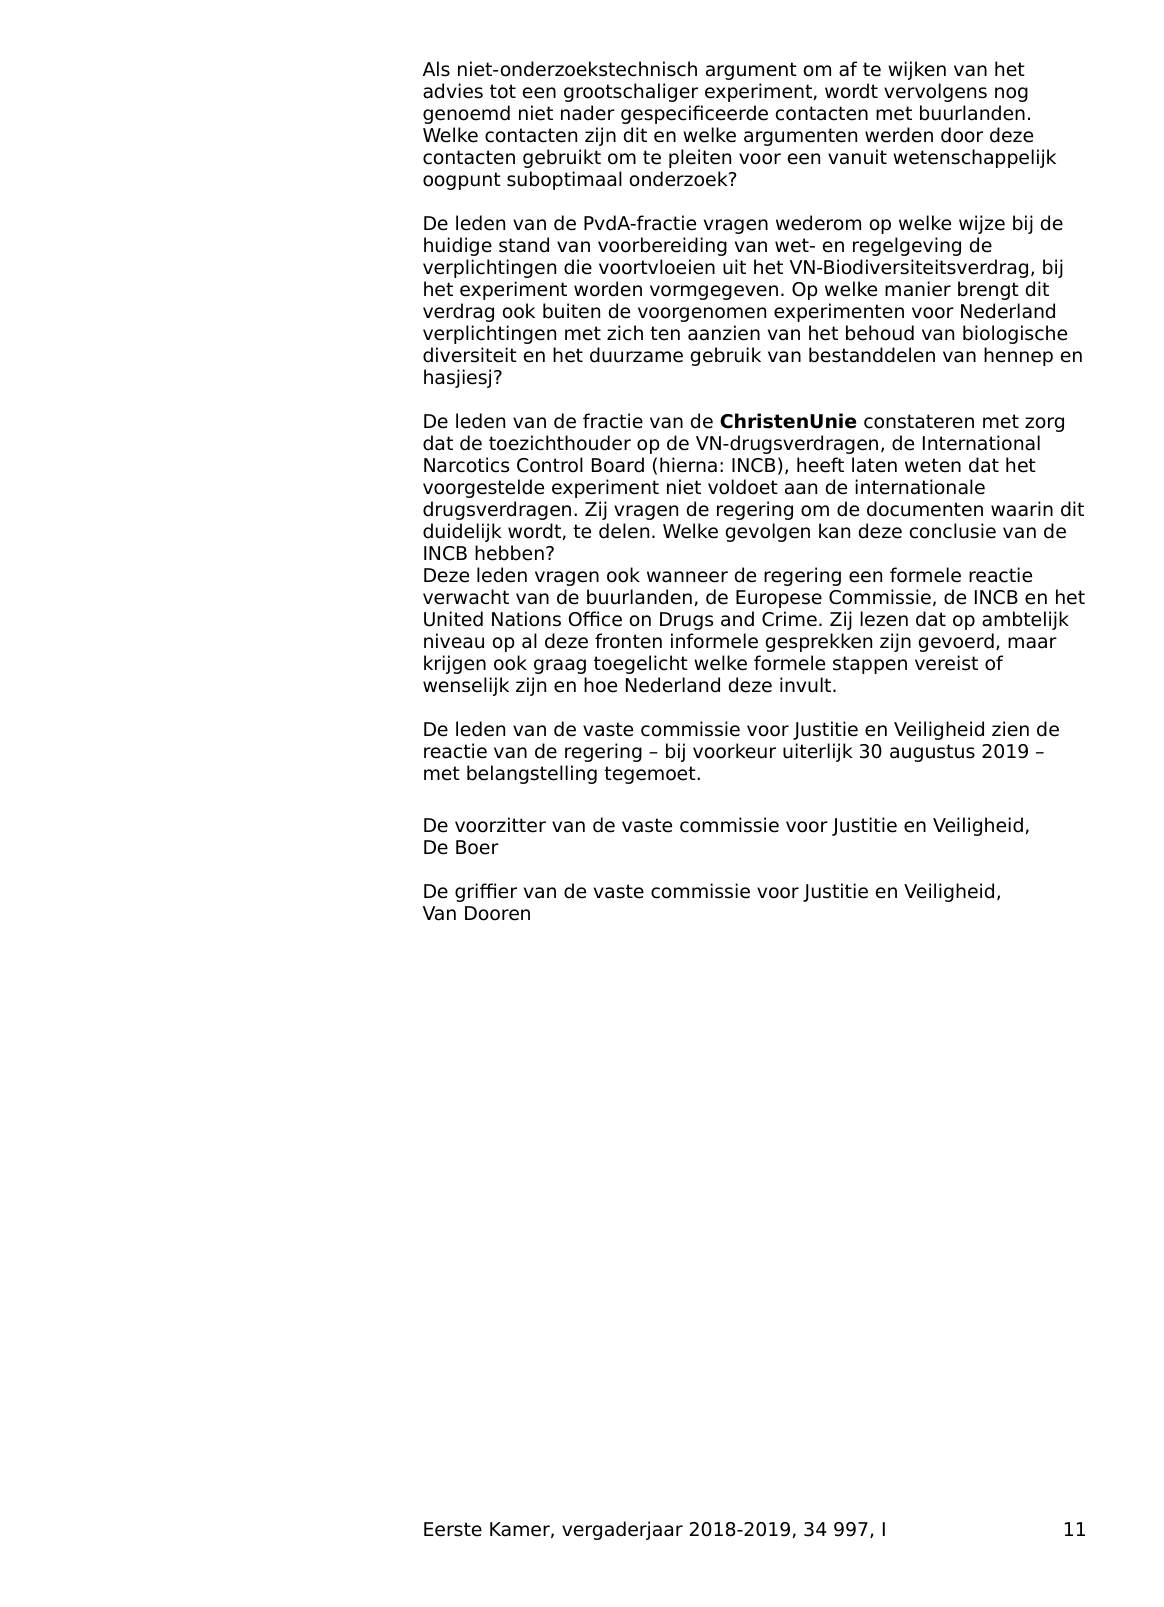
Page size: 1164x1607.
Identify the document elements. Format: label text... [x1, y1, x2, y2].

text De leden van de vaste commissie voor Justitie en Veiligheid zien de reactie van de regering – bij voorkeur uiterlijk 30 augustus 2019 – met belangstelling tegemoet. [422, 719, 1087, 785]
text De griffier van de vaste commissie voor Justitie en Veiligheid, Van Dooren [422, 881, 1087, 925]
text De leden van de fractie van de ChristenUnie constateren met zorg dat de toezichthouder op de VN-drugsverdragen, de International Narcotics Control Board (hierna: INCB), heeft laten weten dat het voorgestelde experiment niet voldoet aan de internationale drugsverdragen. Zij vragen de regering om de documenten waarin dit duidelijk wordt, te delen. Welke gevolgen kan deze conclusie van de INCB hebben? [422, 411, 1087, 565]
text Deze leden vragen ook wanneer de regering een formele reactie verwacht van de buurlanden, de Europese Commissie, de INCB en het United Nations Office on Drugs and Crime. Zij lezen dat op ambtelijk niveau op al deze fronten informele gesprekken zijn gevoerd, maar krijgen ook graag toegelicht welke formele stappen vereist of wenselijk zijn en hoe Nederland deze invult. [422, 565, 1087, 697]
text De leden van de PvdA-fractie vragen wederom op welke wijze bij de huidige stand van voorbereiding van wet- en regelgeving de verplichtingen die voortvloeien uit het VN-Biodiversiteitsverdrag, bij het experiment worden vormgegeven. Op welke manier brengt dit verdrag ook buiten de voorgenomen experimenten voor Nederland verplichtingen met zich ten aanzien van het behoud van biologische diversiteit en het duurzame gebruik van bestanddelen van hennep en hasjiesj? [422, 213, 1087, 389]
text Als niet-onderzoekstechnisch argument om af te wijken van het advies tot een grootschaliger experiment, wordt vervolgens nog genoemd niet nader gespecificeerde contacten met buurlanden. Welke contacten zijn dit en welke argumenten werden door deze contacten gebruikt om te pleiten voor een vanuit wetenschappelijk oogpunt suboptimaal onderzoek? [422, 59, 1087, 191]
text De voorzitter van de vaste commissie voor Justitie en Veiligheid, De Boer [422, 815, 1087, 859]
